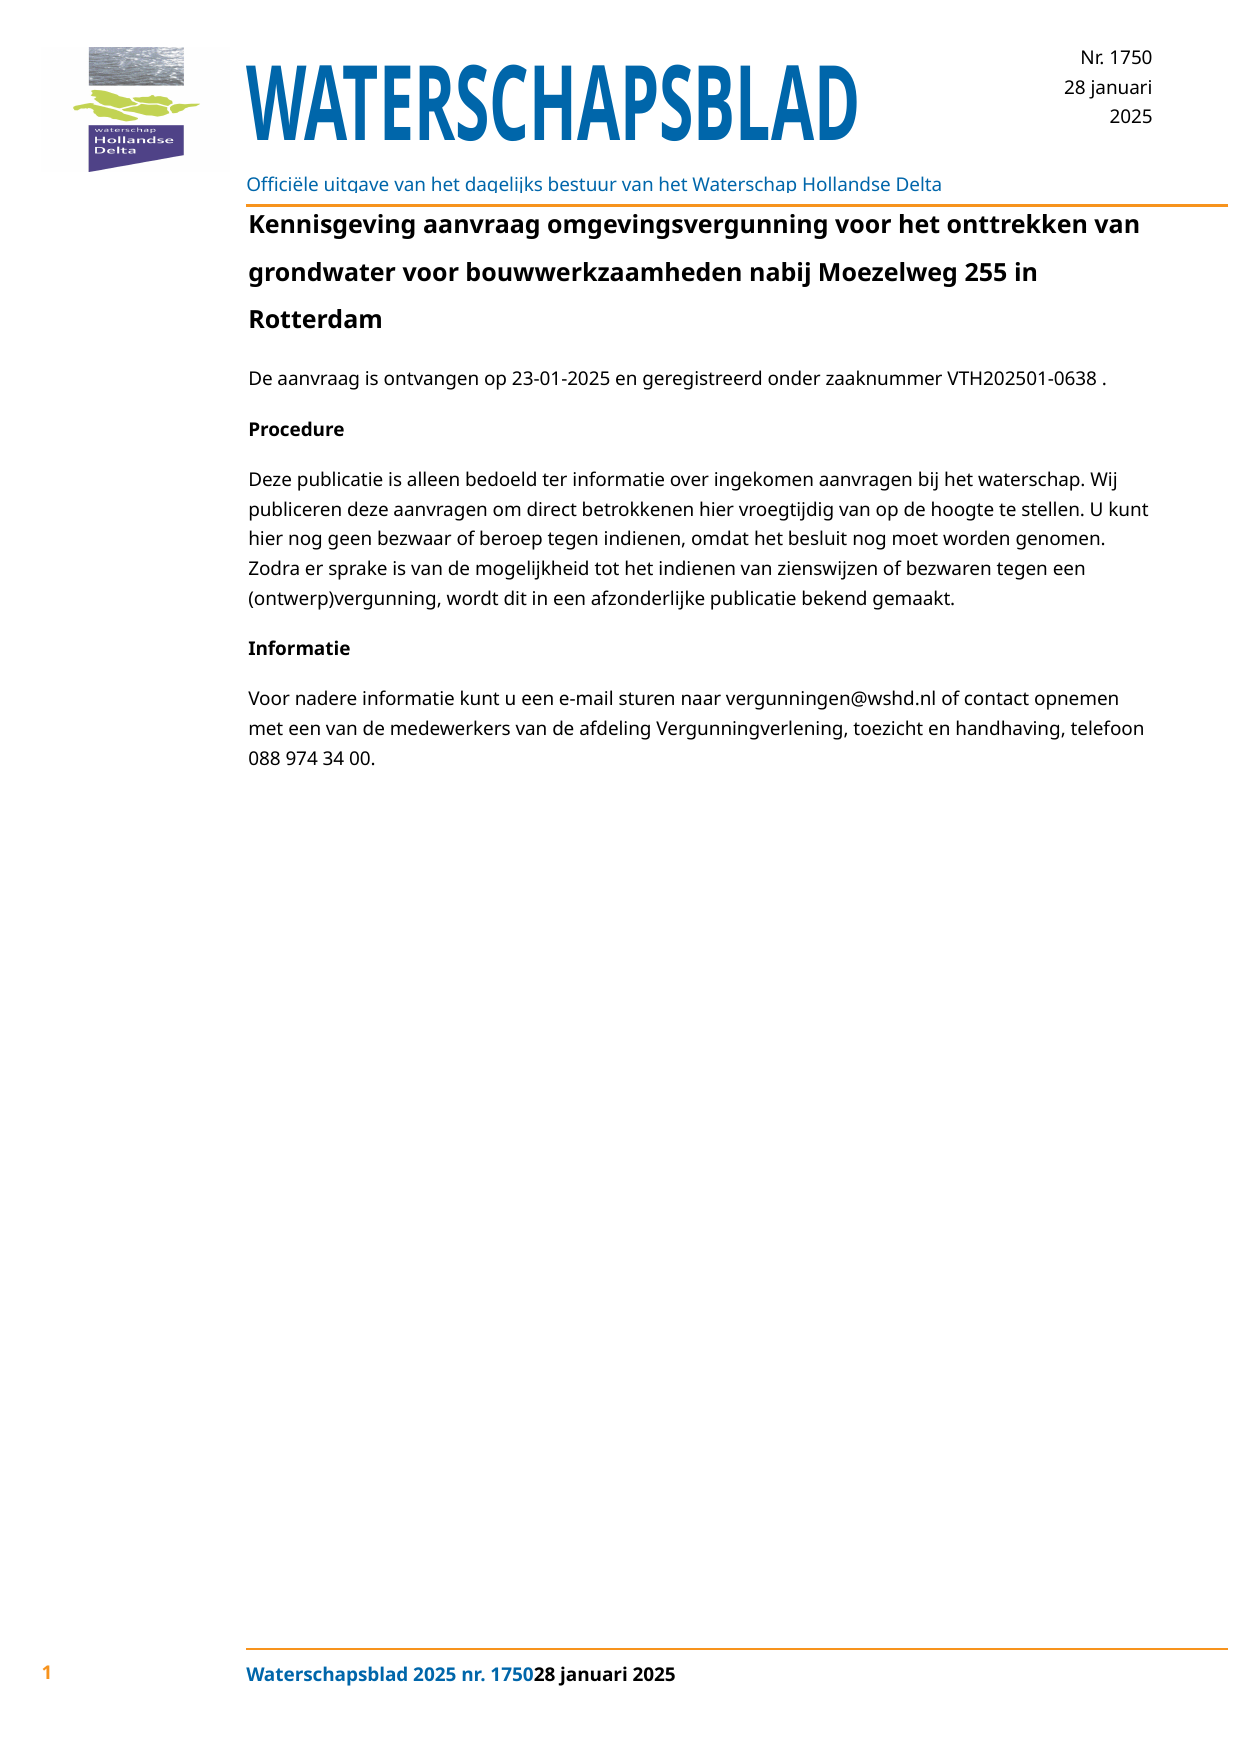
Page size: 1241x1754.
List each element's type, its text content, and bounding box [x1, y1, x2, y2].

text Kennisgeving aanvraag omgevingsvergunning voor het onttrekken van grondwater voor bouwwerkzaamheden nabij Moezelweg 255 in Rotterdam [248, 207, 1152, 336]
text Voor nadere informatie kunt u een e-mail sturen naar vergunningen@wshd.nl of contact opnemen met een van de medewerkers van de afdeling Vergunningverlening, toezicht en handhaving, telefoon 088 974 34 00. [248, 686, 1152, 770]
text Informatie [248, 635, 1152, 661]
text Deze publicatie is alleen bedoeld ter informatie over ingekomen aanvragen bij het waterschap. Wij publiceren deze aanvragen om direct betrokkenen hier vroegtijdig van op de hoogte te stellen. U kunt hier nog geen bezwaar of beroep tegen indienen, omdat het besluit nog moet worden genomen. Zodra er sprake is van de mogelijkheid tot het indienen van zienswijzen of bezwaren tegen een (ontwerp)vergunning, wordt dit in een afzonderlijke publicatie bekend gemaakt. [248, 466, 1152, 610]
text De aanvraag is ontvangen op 23-01-2025 en geregistreerd onder zaaknummer VTH202501-0638 . [248, 366, 1152, 391]
text Procedure [248, 416, 1152, 442]
picture [41, 47, 231, 172]
